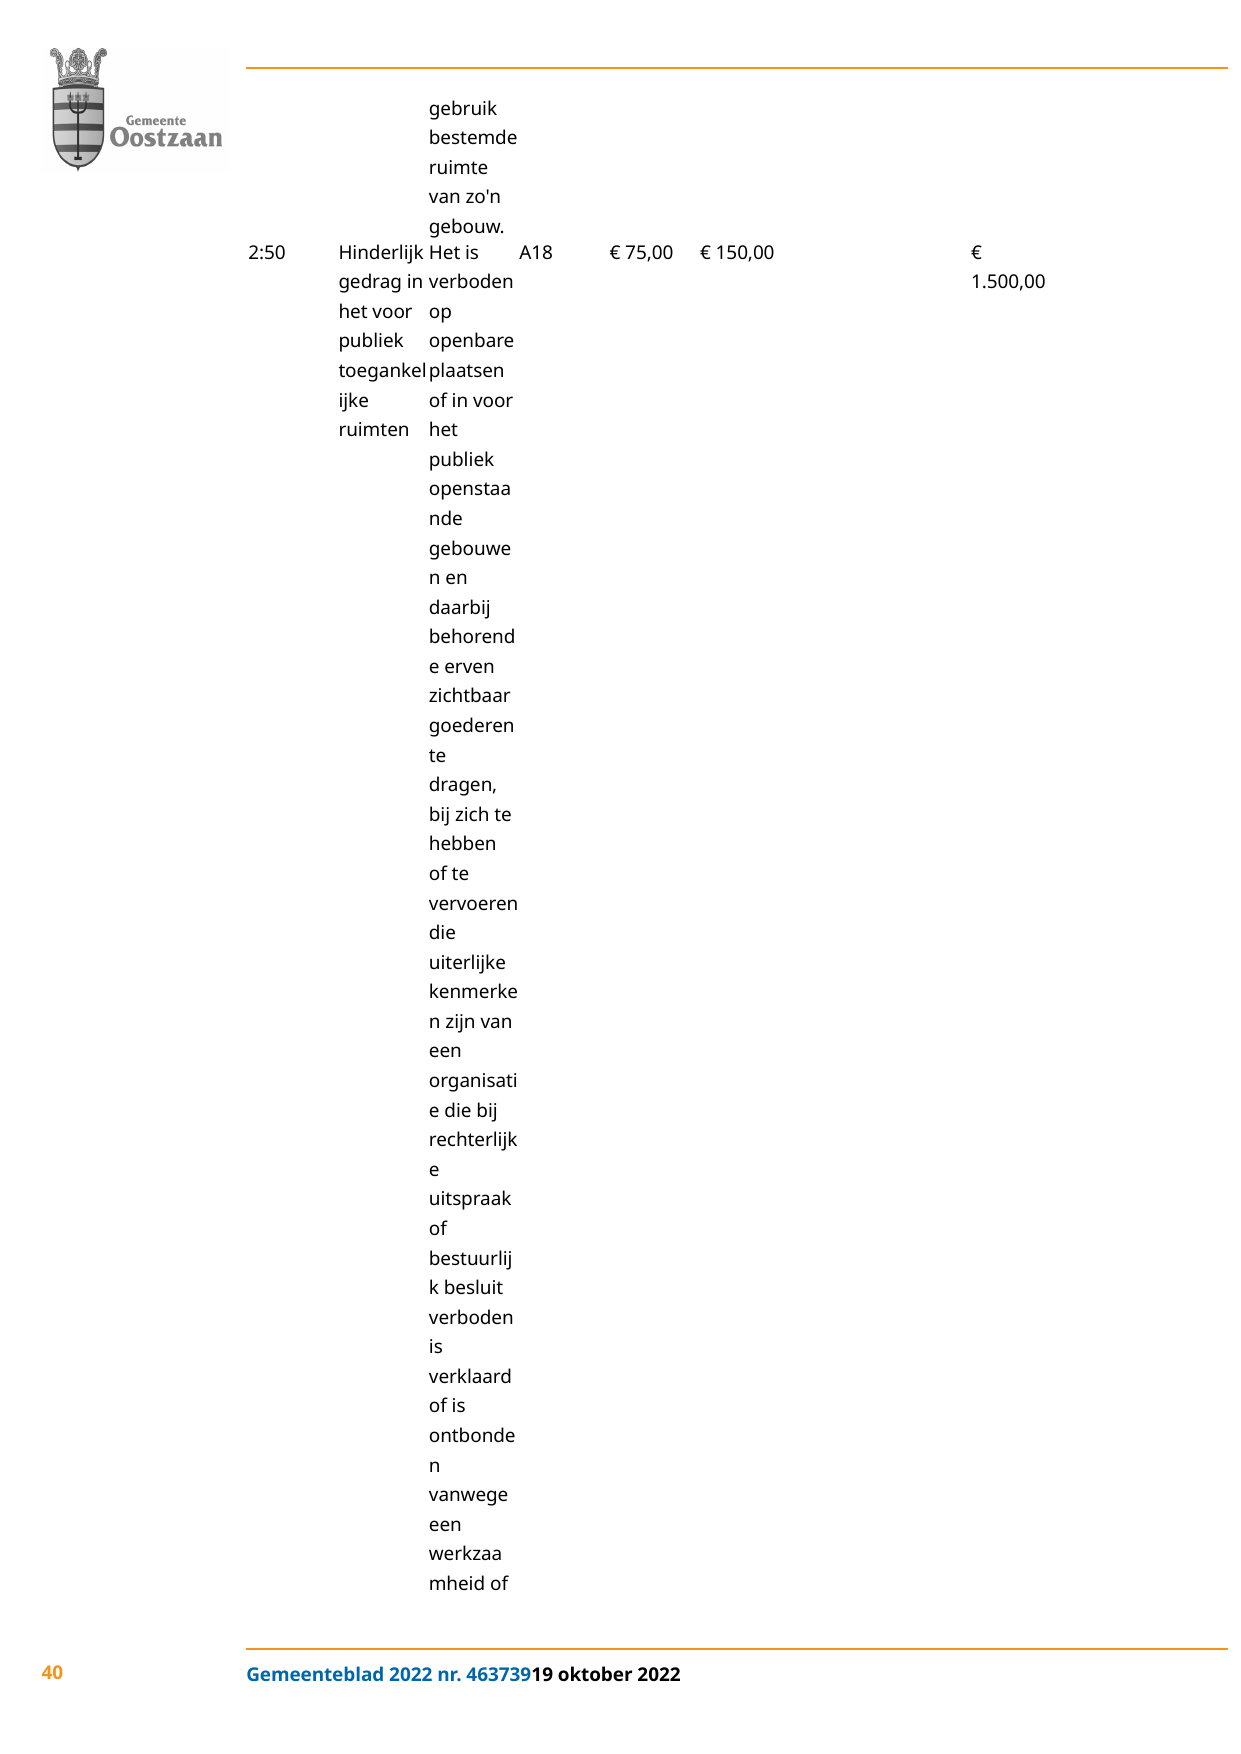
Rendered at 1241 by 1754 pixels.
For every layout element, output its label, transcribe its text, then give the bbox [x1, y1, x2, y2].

table_cell [338, 95, 429, 239]
table_cell [971, 95, 1061, 239]
table_cell Het is verboden op openbare plaatsen of in voor het publiek openstaande gebouwen en daarbij behorende erven zichtbaar goederen te dragen, bij zich te hebben of te vervoeren die uiterlijke kenmerken zijn van een organisatie die bij rechterlijke uitspraak of bestuurlijk besluit verboden is verklaard of is ontbonden vanwege een werkzaamheid of [429, 239, 519, 1596]
table_cell gebruik bestemde ruimte van zo'n gebouw. [429, 95, 519, 239]
table_cell € 75,00 [609, 239, 700, 1596]
table_cell A18 [519, 239, 609, 1596]
table_cell [519, 95, 609, 239]
picture [41, 47, 231, 172]
table_cell [700, 95, 971, 239]
table_cell € 1.500,00 [971, 239, 1061, 1596]
table_cell [248, 95, 338, 239]
table_cell € 150,00 [700, 239, 971, 1596]
table_cell [609, 95, 700, 239]
table_cell 2:50 [248, 239, 338, 1596]
table_cell Hinderlijk gedrag in het voor publiek toegankelijke ruimten [338, 239, 429, 1596]
